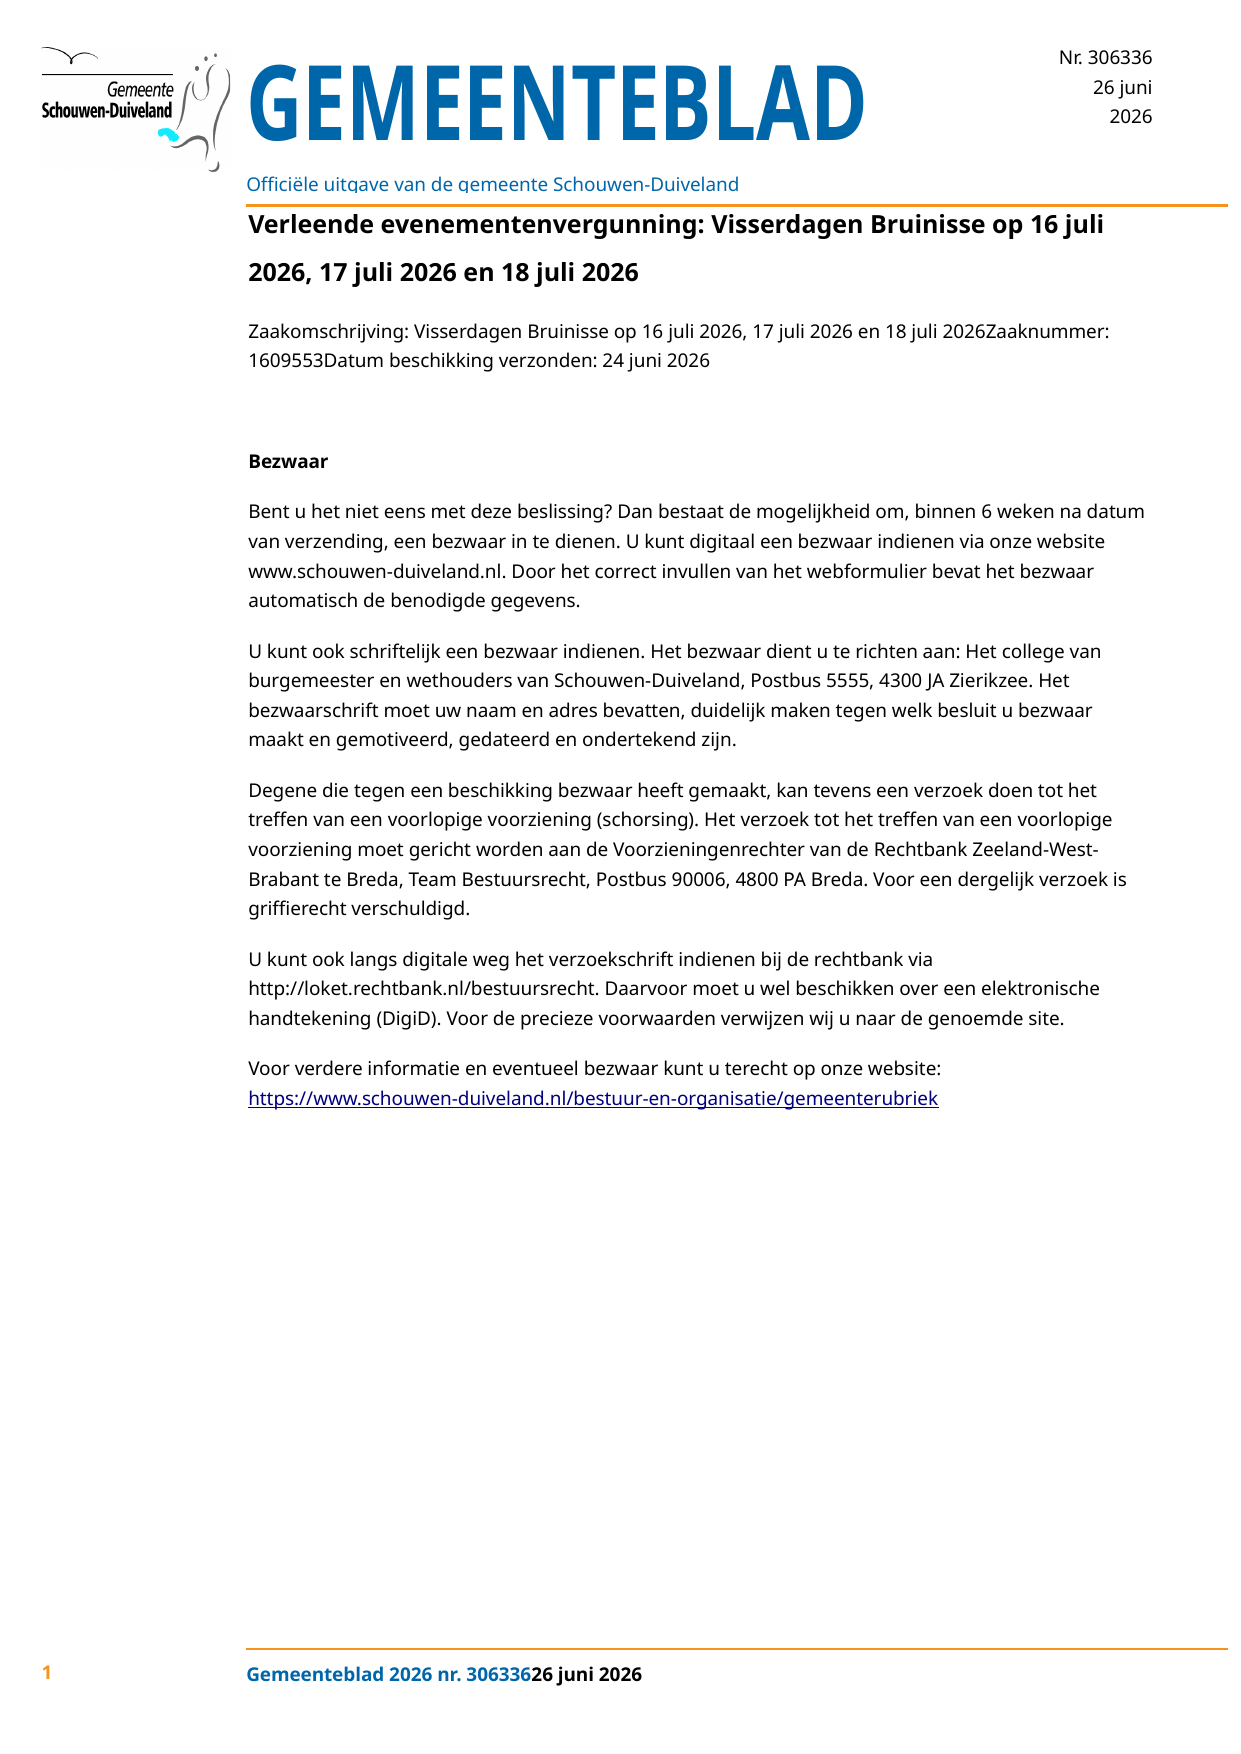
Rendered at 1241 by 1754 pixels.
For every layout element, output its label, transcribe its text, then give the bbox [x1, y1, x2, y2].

text U kunt ook langs digitale weg het verzoekschrift indienen bij de rechtbank via http://loket.rechtbank.nl/bestuursrecht. Daarvoor moet u wel beschikken over een elektronische handtekening (DigiD). Voor de precieze voorwaarden verwijzen wij u naar de genoemde site. [248, 946, 1152, 1031]
text Bent u het niet eens met deze beslissing? Dan bestaat de mogelijkheid om, binnen 6 weken na datum van verzending, een bezwaar in te dienen. U kunt digitaal een bezwaar indienen via onze website www.schouwen-duiveland.nl. Door het correct invullen van het webformulier bevat het bezwaar automatisch de benodigde gegevens. [248, 499, 1152, 613]
text Degene die tegen een beschikking bezwaar heeft gemaakt, kan tevens een verzoek doen tot het treffen van een voorlopige voorziening (schorsing). Het verzoek tot het treffen van een voorlopige voorziening moet gericht worden aan de Voorzieningenrechter van de Rechtbank Zeeland-West-Brabant te Breda, Team Bestuursrecht, Postbus 90006, 4800 PA Breda. Voor een dergelijk verzoek is griffierecht verschuldigd. [248, 777, 1152, 921]
text Bezwaar [248, 448, 1152, 474]
text U kunt ook schriftelijk een bezwaar indienen. Het bezwaar dient u te richten aan: Het college van burgemeester en wethouders van Schouwen-Duiveland, Postbus 5555, 4300 JA Zierikzee. Het bezwaarschrift moet uw naam en adres bevatten, duidelijk maken tegen welk besluit u bezwaar maakt en gemotiveerd, gedateerd en ondertekend zijn. [248, 638, 1152, 752]
picture [41, 47, 231, 172]
text Zaakomschrijving: Visserdagen Bruinisse op 16 juli 2026, 17 juli 2026 en 18 juli 2026Zaaknummer: 1609553Datum beschikking verzonden: 24 juni 2026 [248, 318, 1152, 373]
text Verleende evenementenvergunning: Visserdagen Bruinisse op 16 juli 2026, 17 juli 2026 en 18 juli 2026 [248, 207, 1152, 288]
text Voor verdere informatie en eventueel bezwaar kunt u terecht op onze website: https://www.schouwen-duiveland.nl/bestuur-en-organisatie/gemeenterubriek [248, 1055, 1152, 1111]
